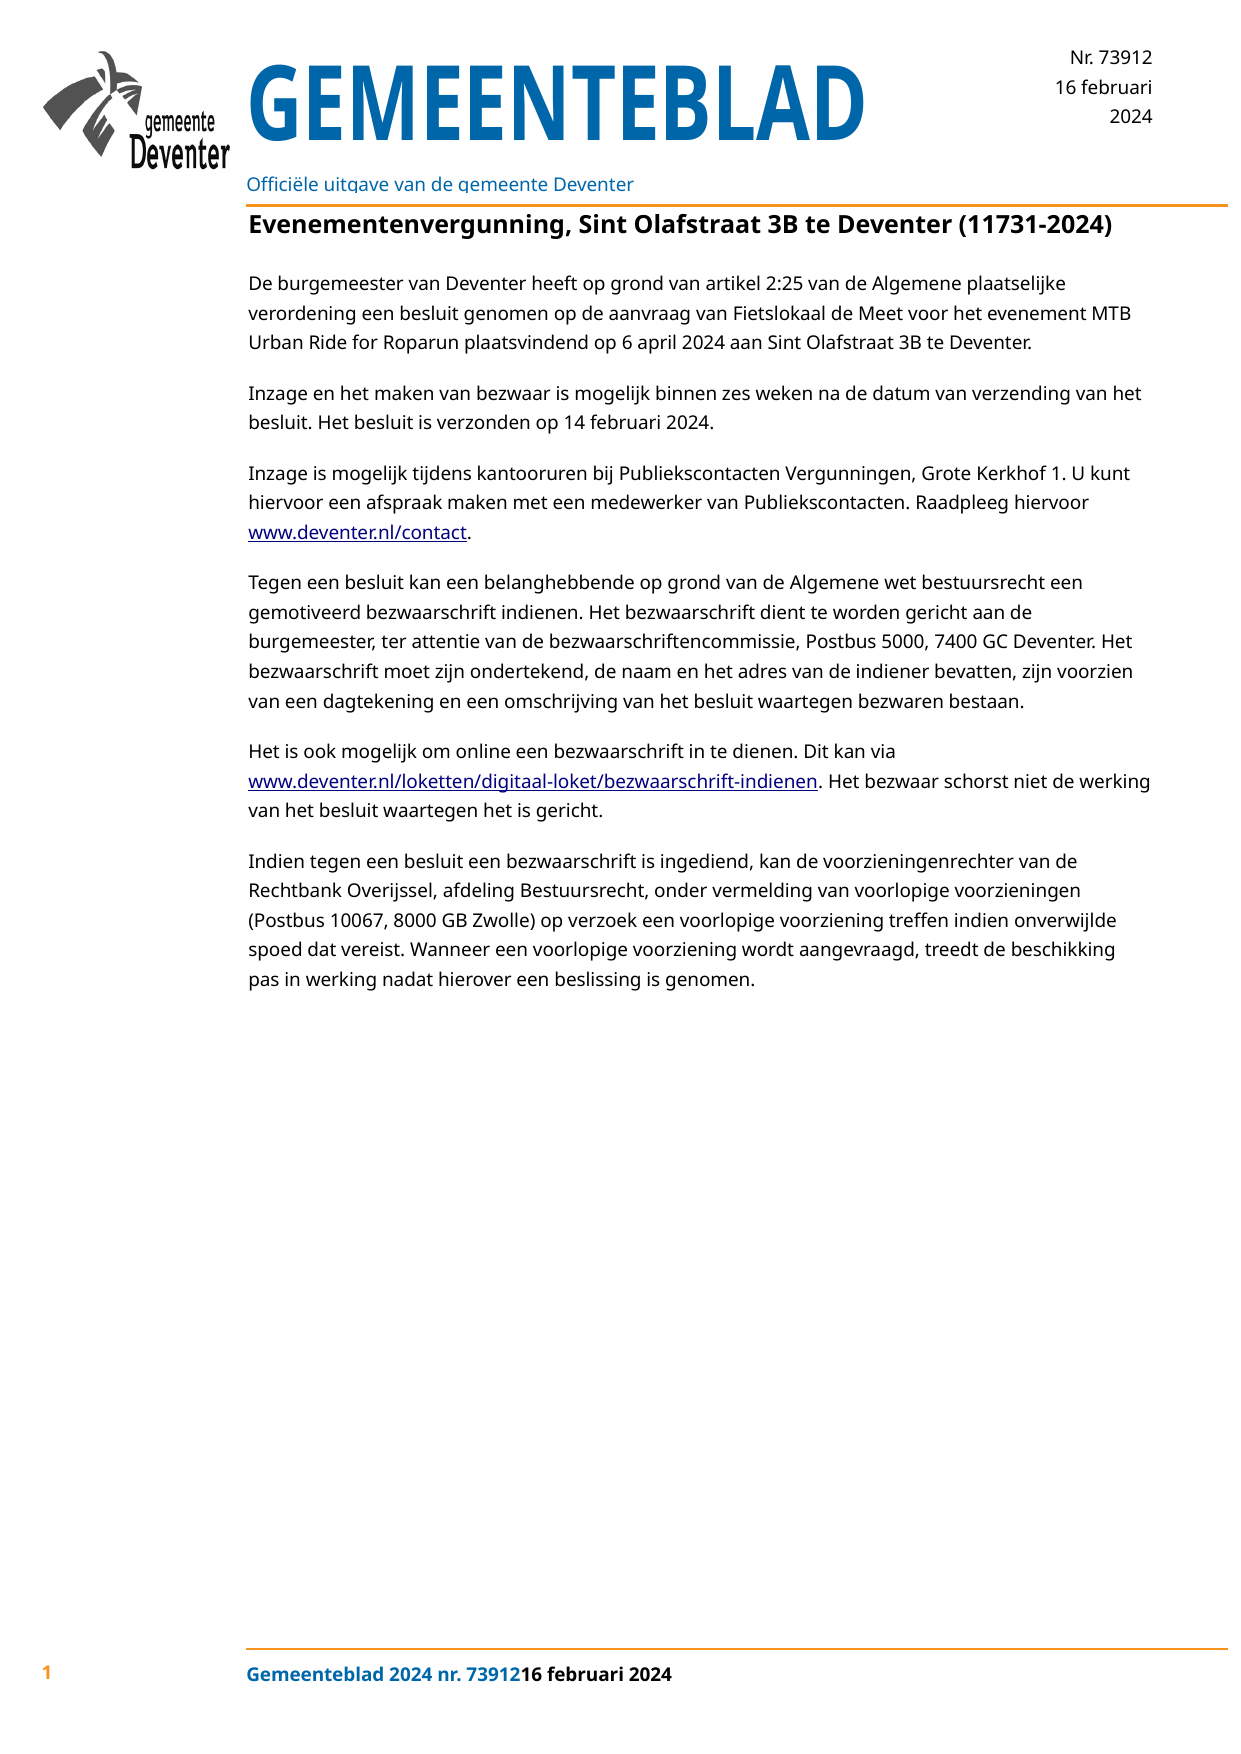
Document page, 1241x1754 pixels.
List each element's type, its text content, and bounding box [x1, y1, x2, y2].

text Evenementenvergunning, Sint Olafstraat 3B te Deventer (11731-2024) [248, 207, 1152, 241]
picture [41, 47, 231, 172]
text Inzage en het maken van bezwaar is mogelijk binnen zes weken na de datum van verzending van het besluit. Het besluit is verzonden op 14 februari 2024. [248, 380, 1152, 435]
text Tegen een besluit kan een belanghebbende op grond van de Algemene wet bestuursrecht een gemotiveerd bezwaarschrift indienen. Het bezwaarschrift dient te worden gericht aan de burgemeester, ter attentie van de bezwaarschriftencommissie, Postbus 5000, 7400 GC Deventer. Het bezwaarschrift moet zijn ondertekend, de naam en het adres van de indiener bevatten, zijn voorzien van een dagtekening en een omschrijving van het besluit waartegen bezwaren bestaan. [248, 569, 1152, 713]
text De burgemeester van Deventer heeft op grond van artikel 2:25 van de Algemene plaatselijke verordening een besluit genomen op de aanvraag van Fietslokaal de Meet voor het evenement MTB Urban Ride for Roparun plaatsvindend op 6 april 2024 aan Sint Olafstraat 3B te Deventer. [248, 270, 1152, 355]
text Het is ook mogelijk om online een bezwaarschrift in te dienen. Dit kan via www.deventer.nl/loketten/digitaal-loket/bezwaarschrift-indienen. Het bezwaar schorst niet de werking van het besluit waartegen het is gericht. [248, 738, 1152, 823]
text Indien tegen een besluit een bezwaarschrift is ingediend, kan de voorzieningenrechter van de Rechtbank Overijssel, afdeling Bestuursrecht, onder vermelding van voorlopige voorzieningen (Postbus 10067, 8000 GB Zwolle) op verzoek een voorlopige voorziening treffen indien onverwijlde spoed dat vereist. Wanneer een voorlopige voorziening wordt aangevraagd, treedt de beschikking pas in werking nadat hierover een beslissing is genomen. [248, 848, 1152, 992]
text Inzage is mogelijk tijdens kantooruren bij Publiekscontacten Vergunningen, Grote Kerkhof 1. U kunt hiervoor een afspraak maken met een medewerker van Publiekscontacten. Raadpleeg hiervoor www.deventer.nl/contact. [248, 460, 1152, 545]
